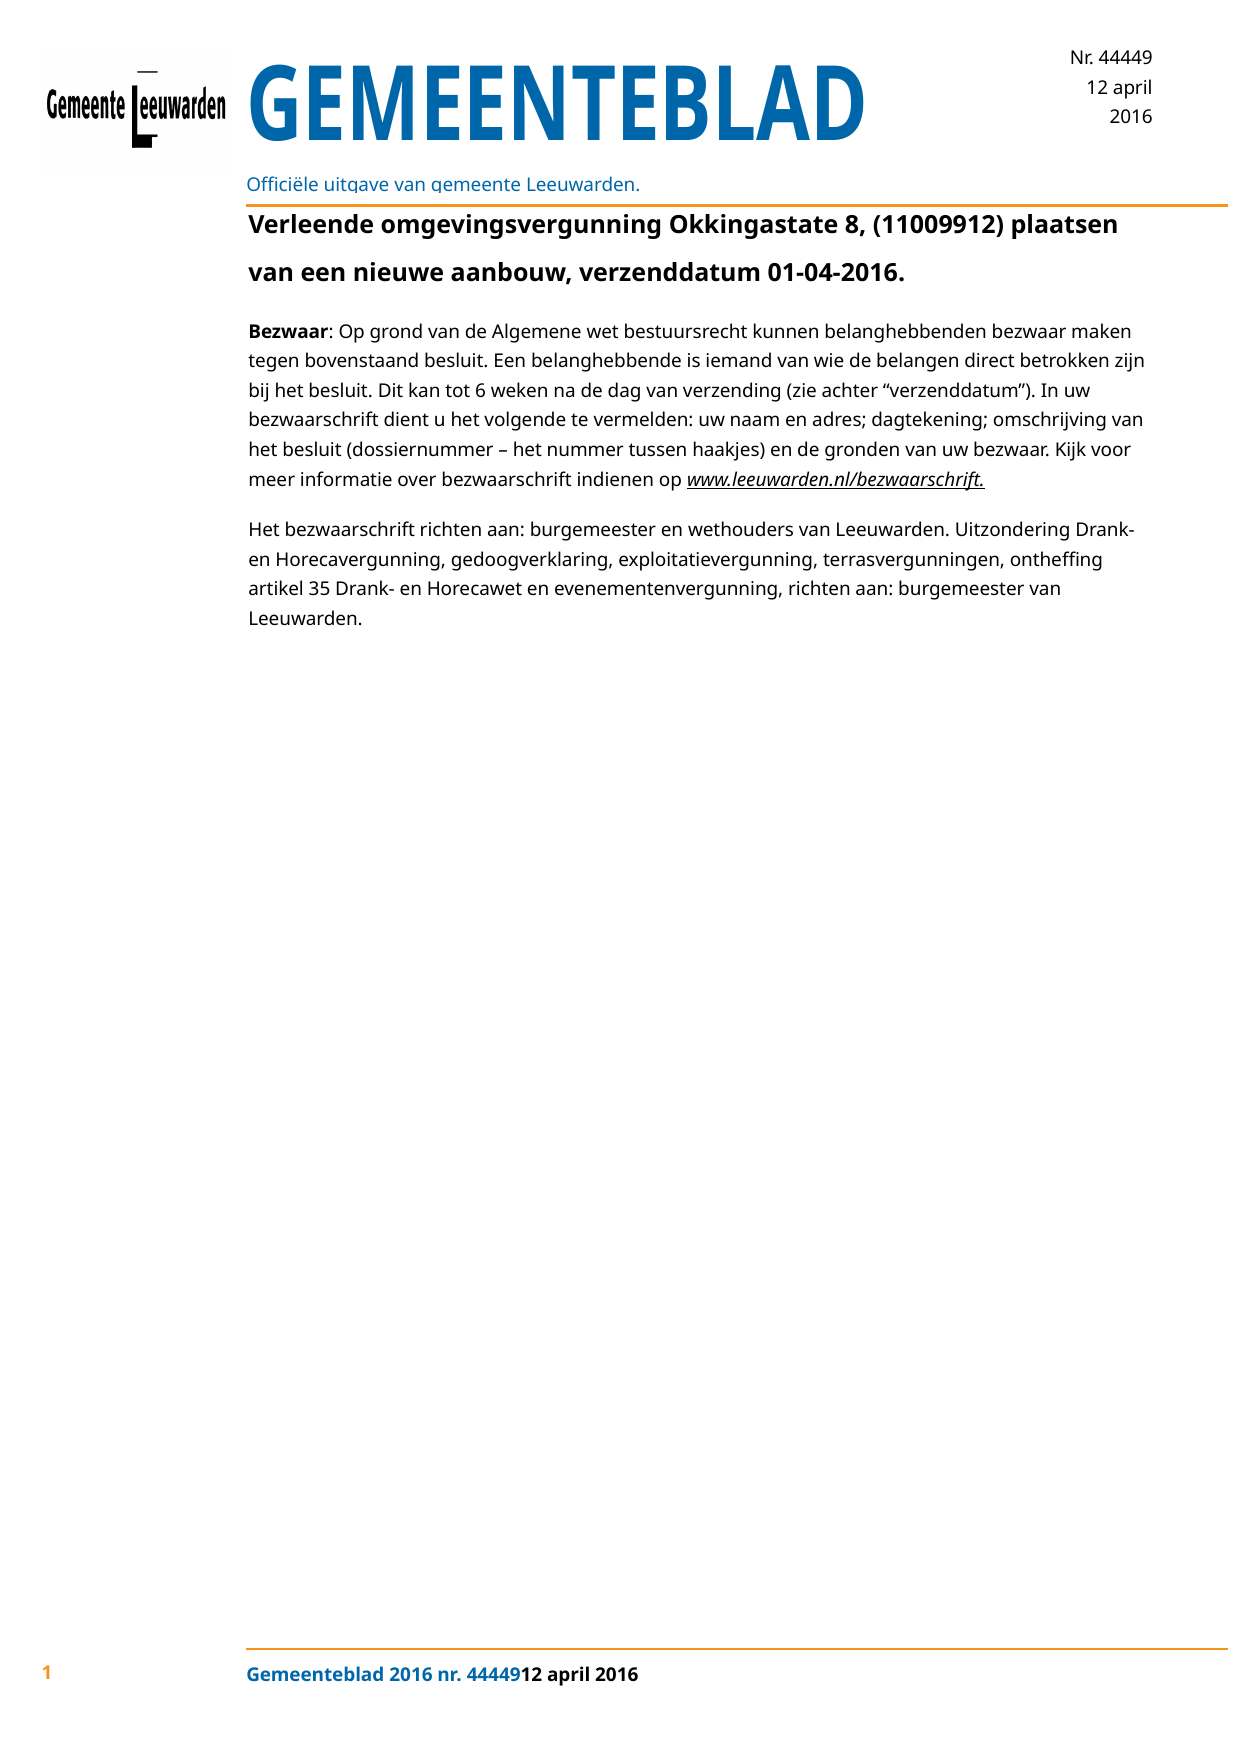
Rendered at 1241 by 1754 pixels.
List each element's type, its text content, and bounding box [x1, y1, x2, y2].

text Verleende omgevingsvergunning Okkingastate 8, (11009912) plaatsen van een nieuwe aanbouw, verzenddatum 01-04-2016. [248, 207, 1152, 288]
text Het bezwaarschrift richten aan: burgemeester en wethouders van Leeuwarden. Uitzondering Drank- en Horecavergunning, gedoogverklaring, exploitatievergunning, terrasvergunningen, ontheffing artikel 35 Drank- en Horecawet en evenementenvergunning, richten aan: burgemeester van Leeuwarden. [248, 516, 1152, 631]
picture [41, 47, 231, 172]
text Bezwaar: Op grond van de Algemene wet bestuursrecht kunnen belanghebbenden bezwaar maken tegen bovenstaand besluit. Een belanghebbende is iemand van wie de belangen direct betrokken zijn bij het besluit. Dit kan tot 6 weken na de dag van verzending (zie achter “verzenddatum”). In uw bezwaarschrift dient u het volgende te vermelden: uw naam en adres; dagtekening; omschrijving van het besluit (dossiernummer – het nummer tussen haakjes) en de gronden van uw bezwaar. Kijk voor meer informatie over bezwaarschrift indienen op www.leeuwarden.nl/bezwaarschrift. [248, 318, 1152, 492]
